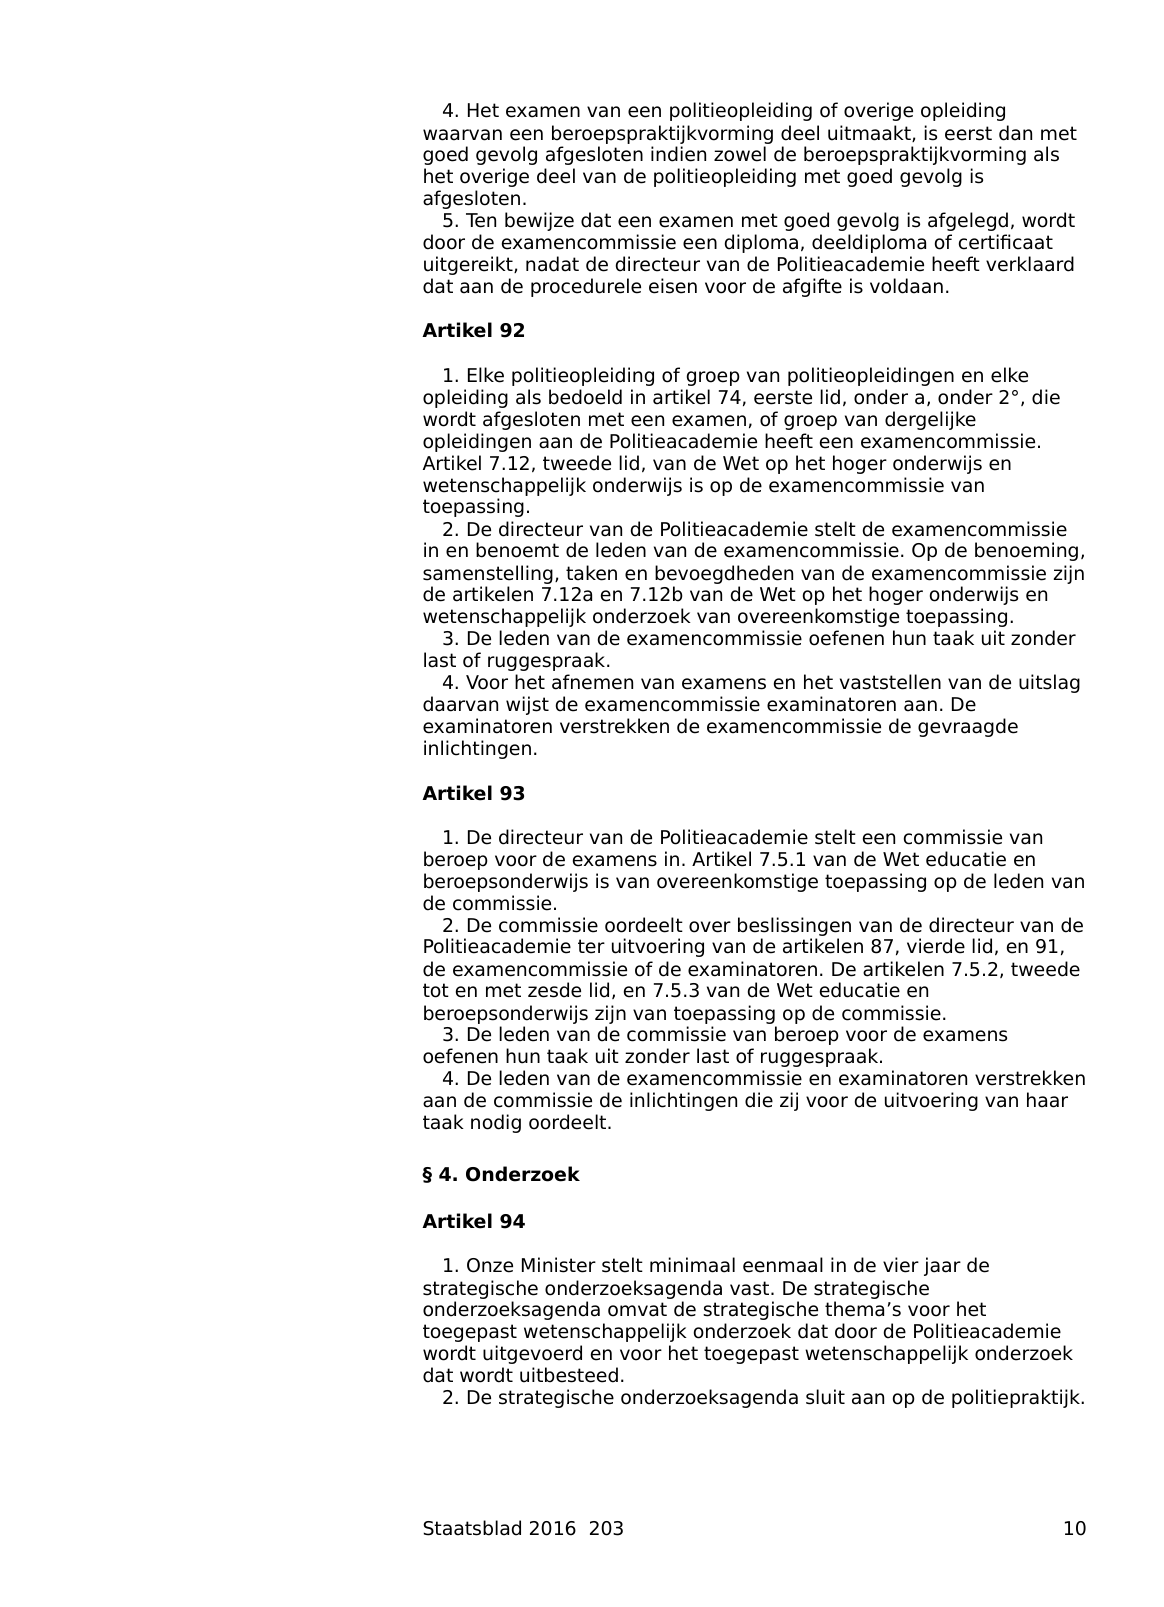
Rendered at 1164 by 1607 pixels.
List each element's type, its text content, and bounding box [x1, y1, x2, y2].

text 2. De commissie oordeelt over beslissingen van de directeur van de Politieacademie ter uitvoering van de artikelen 87, vierde lid, en 91, de examencommissie of de examinatoren. De artikelen 7.5.2, tweede tot en met zesde lid, en 7.5.3 van de Wet educatie en beroepsonderwijs zijn van toepassing op de commissie. [422, 914, 1087, 1024]
text 4. Voor het afnemen van examens en het vaststellen van de uitslag daarvan wijst de examencommissie examinatoren aan. De examinatoren verstrekken de examencommissie de gevraagde inlichtingen. [422, 672, 1087, 760]
text 4. De leden van de examencommissie en examinatoren verstrekken aan de commissie de inlichtingen die zij voor de uitvoering van haar taak nodig oordeelt. [422, 1068, 1087, 1134]
subtitle § 4. Onderzoek [422, 1164, 1087, 1186]
text 3. De leden van de examencommissie oefenen hun taak uit zonder last of ruggespraak. [422, 628, 1087, 672]
subtitle Artikel 92 [422, 320, 1087, 342]
text 1. Onze Minister stelt minimaal eenmaal in de vier jaar de strategische onderzoeksagenda vast. De strategische onderzoeksagenda omvat de strategische thema’s voor het toegepast wetenschappelijk onderzoek dat door de Politieacademie wordt uitgevoerd en voor het toegepast wetenschappelijk onderzoek dat wordt uitbesteed. [422, 1255, 1087, 1387]
text 2. De directeur van de Politieacademie stelt de examencommissie in en benoemt de leden van de examencommissie. Op de benoeming, samenstelling, taken en bevoegdheden van de examencommissie zijn de artikelen 7.12a en 7.12b van de Wet op het hoger onderwijs en wetenschappelijk onderzoek van overeenkomstige toepassing. [422, 518, 1087, 628]
subtitle Artikel 93 [422, 782, 1087, 804]
text 5. Ten bewijze dat een examen met goed gevolg is afgelegd, wordt door de examencommissie een diploma, deeldiploma of certificaat uitgereikt, nadat de directeur van de Politieacademie heeft verklaard dat aan de procedurele eisen voor de afgifte is voldaan. [422, 210, 1087, 298]
text 1. Elke politieopleiding of groep van politieopleidingen en elke opleiding als bedoeld in artikel 74, eerste lid, onder a, onder 2°, die wordt afgesloten met een examen, of groep van dergelijke opleidingen aan de Politieacademie heeft een examencommissie. Artikel 7.12, tweede lid, van de Wet op het hoger onderwijs en wetenschappelijk onderwijs is op de examencommissie van toepassing. [422, 364, 1087, 518]
text 3. De leden van de commissie van beroep voor de examens oefenen hun taak uit zonder last of ruggespraak. [422, 1024, 1087, 1068]
text 1. De directeur van de Politieacademie stelt een commissie van beroep voor de examens in. Artikel 7.5.1 van de Wet educatie en beroepsonderwijs is van overeenkomstige toepassing op de leden van de commissie. [422, 827, 1087, 914]
text 2. De strategische onderzoeksagenda sluit aan op de politiepraktijk. [422, 1387, 1087, 1409]
subtitle Artikel 94 [422, 1211, 1087, 1233]
text 4. Het examen van een politieopleiding of overige opleiding waarvan een beroepspraktijkvorming deel uitmaakt, is eerst dan met goed gevolg afgesloten indien zowel de beroepspraktijkvorming als het overige deel van de politieopleiding met goed gevolg is afgesloten. [422, 100, 1087, 210]
